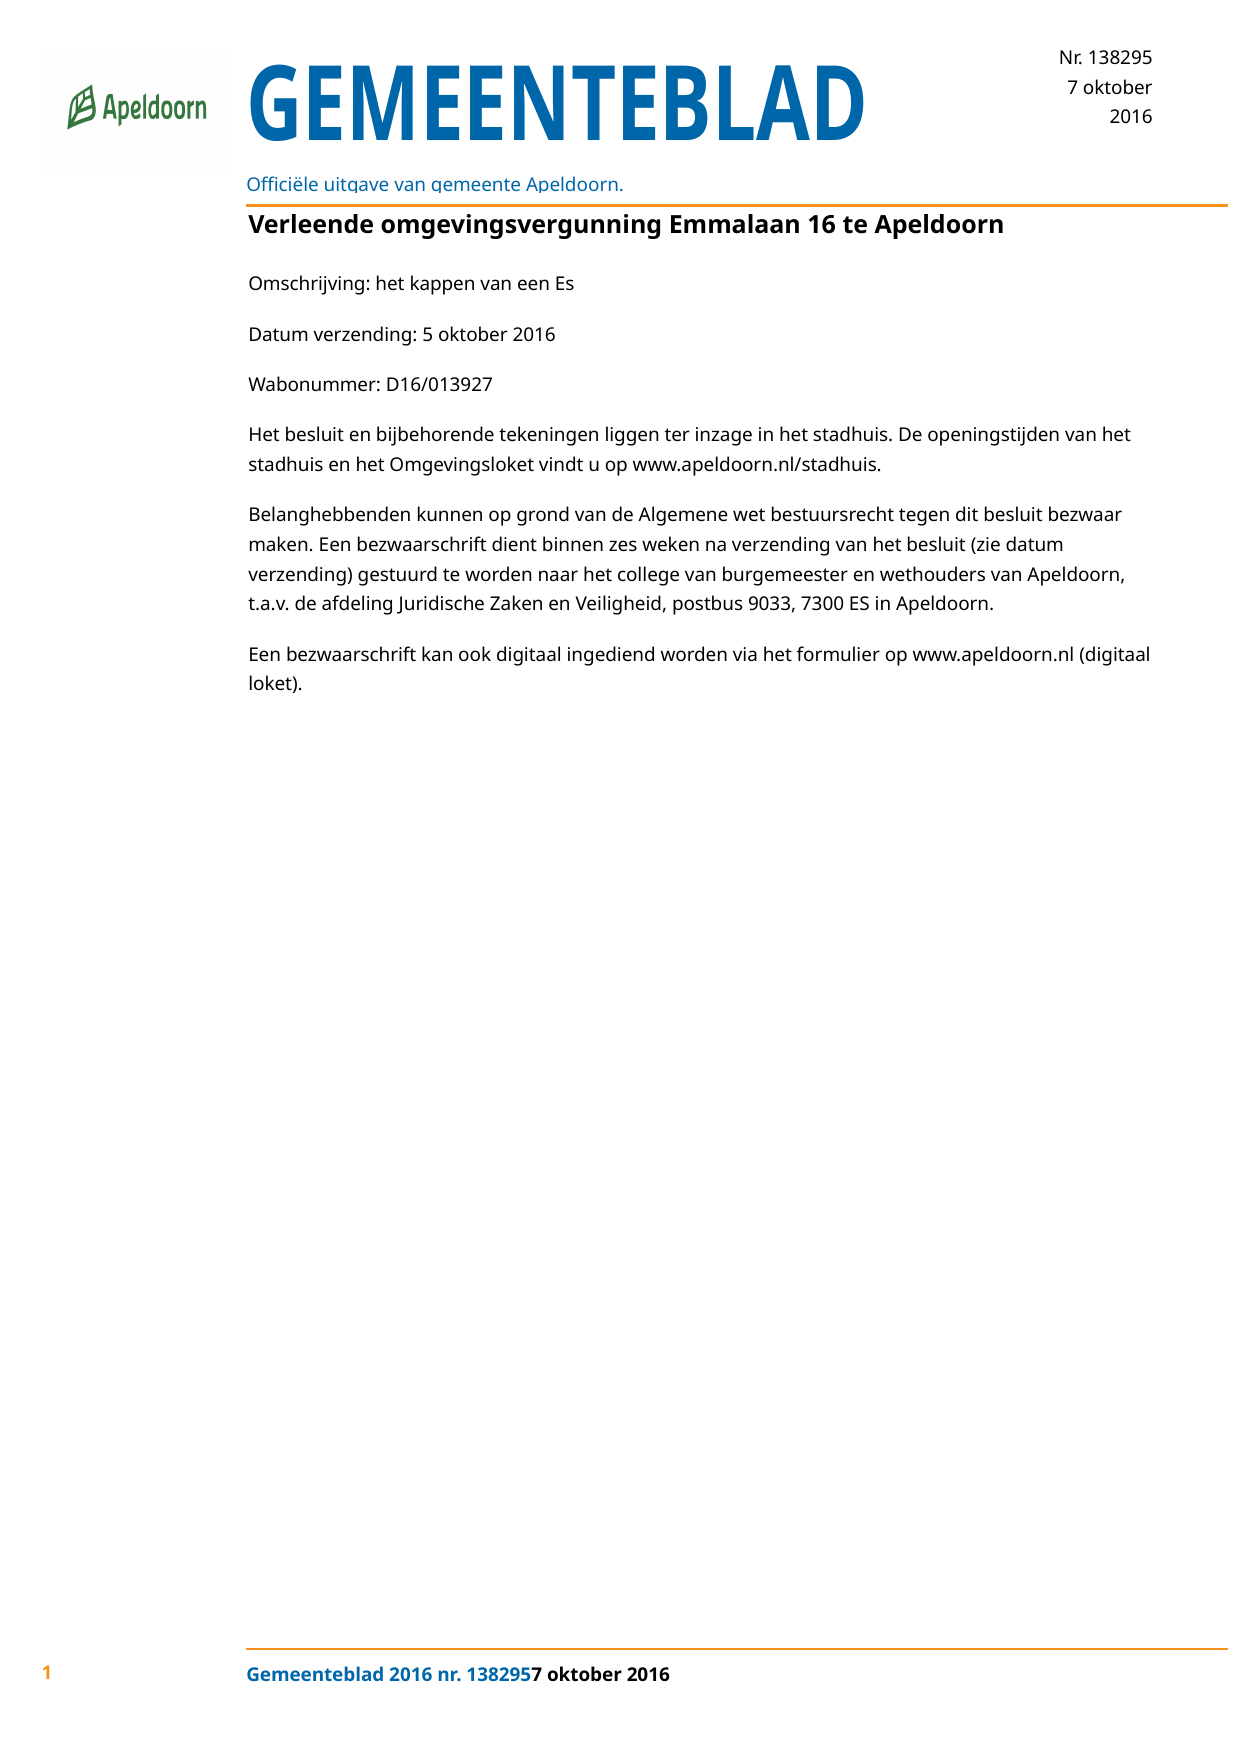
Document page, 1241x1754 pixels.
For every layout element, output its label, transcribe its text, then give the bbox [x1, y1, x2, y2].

text Datum verzending: 5 oktober 2016 [248, 321, 1152, 346]
text Belanghebbenden kunnen op grond van de Algemene wet bestuursrecht tegen dit besluit bezwaar maken. Een bezwaarschrift dient binnen zes weken na verzending van het besluit (zie datum verzending) gestuurd te worden naar het college van burgemeester en wethouders van Apeldoorn, t.a.v. de afdeling Juridische Zaken en Veiligheid, postbus 9033, 7300 ES in Apeldoorn. [248, 502, 1152, 616]
text Een bezwaarschrift kan ook digitaal ingediend worden via het formulier op www.apeldoorn.nl (digitaal loket). [248, 641, 1152, 696]
text Het besluit en bijbehorende tekeningen liggen ter inzage in het stadhuis. De openingstijden van het stadhuis en het Omgevingsloket vindt u op www.apeldoorn.nl/stadhuis. [248, 422, 1152, 477]
text Verleende omgevingsvergunning Emmalaan 16 te Apeldoorn [248, 207, 1152, 241]
picture [41, 47, 231, 172]
text Omschrijving: het kappen van een Es [248, 270, 1152, 296]
text Wabonummer: D16/013927 [248, 371, 1152, 397]
